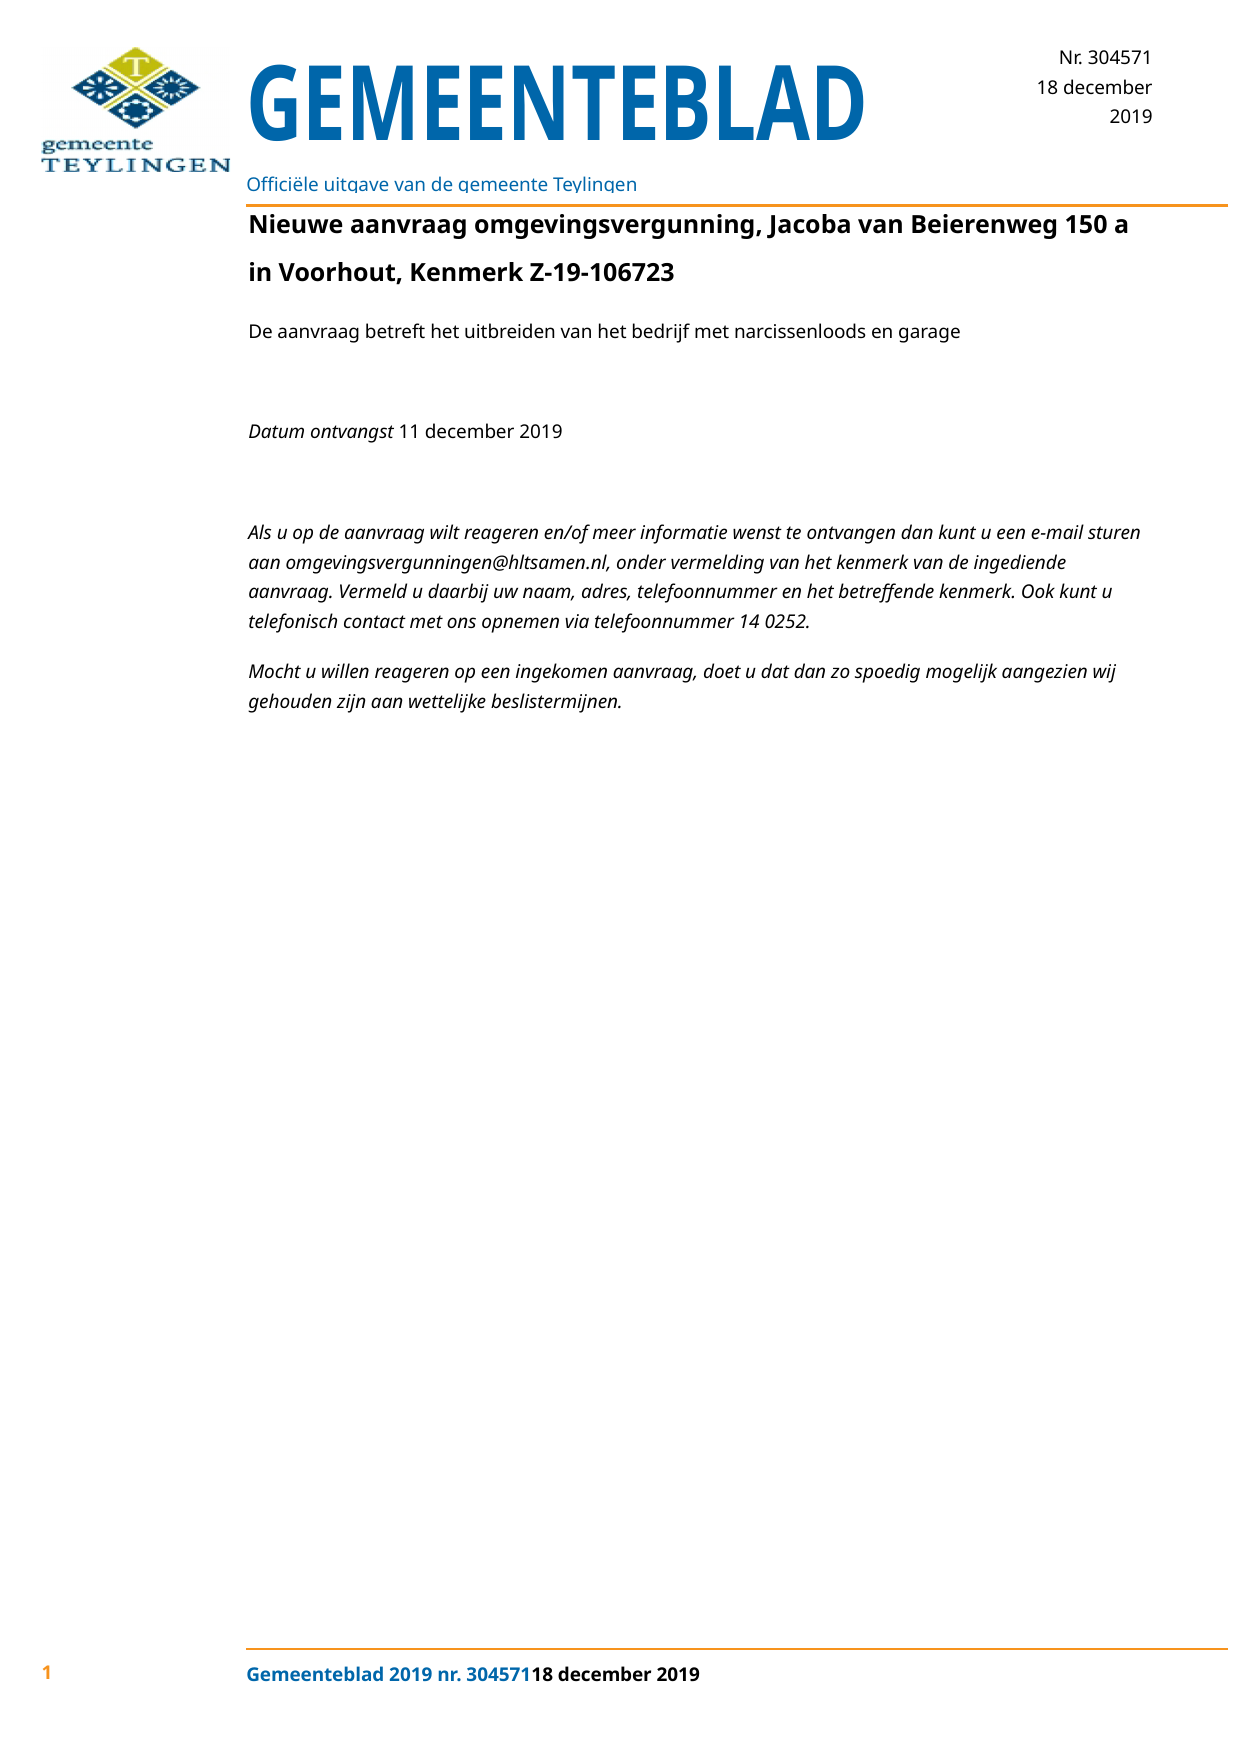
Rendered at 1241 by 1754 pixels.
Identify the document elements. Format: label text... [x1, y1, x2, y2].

text Datum ontvangst 11 december 2019 [248, 419, 1152, 444]
picture [41, 47, 231, 172]
text Mocht u willen reageren op een ingekomen aanvraag, doet u dat dan zo spoedig mogelijk aangezien wij gehouden zijn aan wettelijke beslistermijnen. [248, 659, 1152, 714]
text Als u op de aanvraag wilt reageren en/of meer informatie wenst te ontvangen dan kunt u een e-mail sturen aan omgevingsvergunningen@hltsamen.nl, onder vermelding van het kenmerk van de ingediende aanvraag. Vermeld u daarbij uw naam, adres, telefoonnummer en het betreffende kenmerk. Ook kunt u telefonisch contact met ons opnemen via telefoonnummer 14 0252. [248, 519, 1152, 634]
text Nieuwe aanvraag omgevingsvergunning, Jacoba van Beierenweg 150 a in Voorhout, Kenmerk Z-19-106723 [248, 207, 1152, 288]
text De aanvraag betreft het uitbreiden van het bedrijf met narcissenloods en garage [248, 318, 1152, 344]
